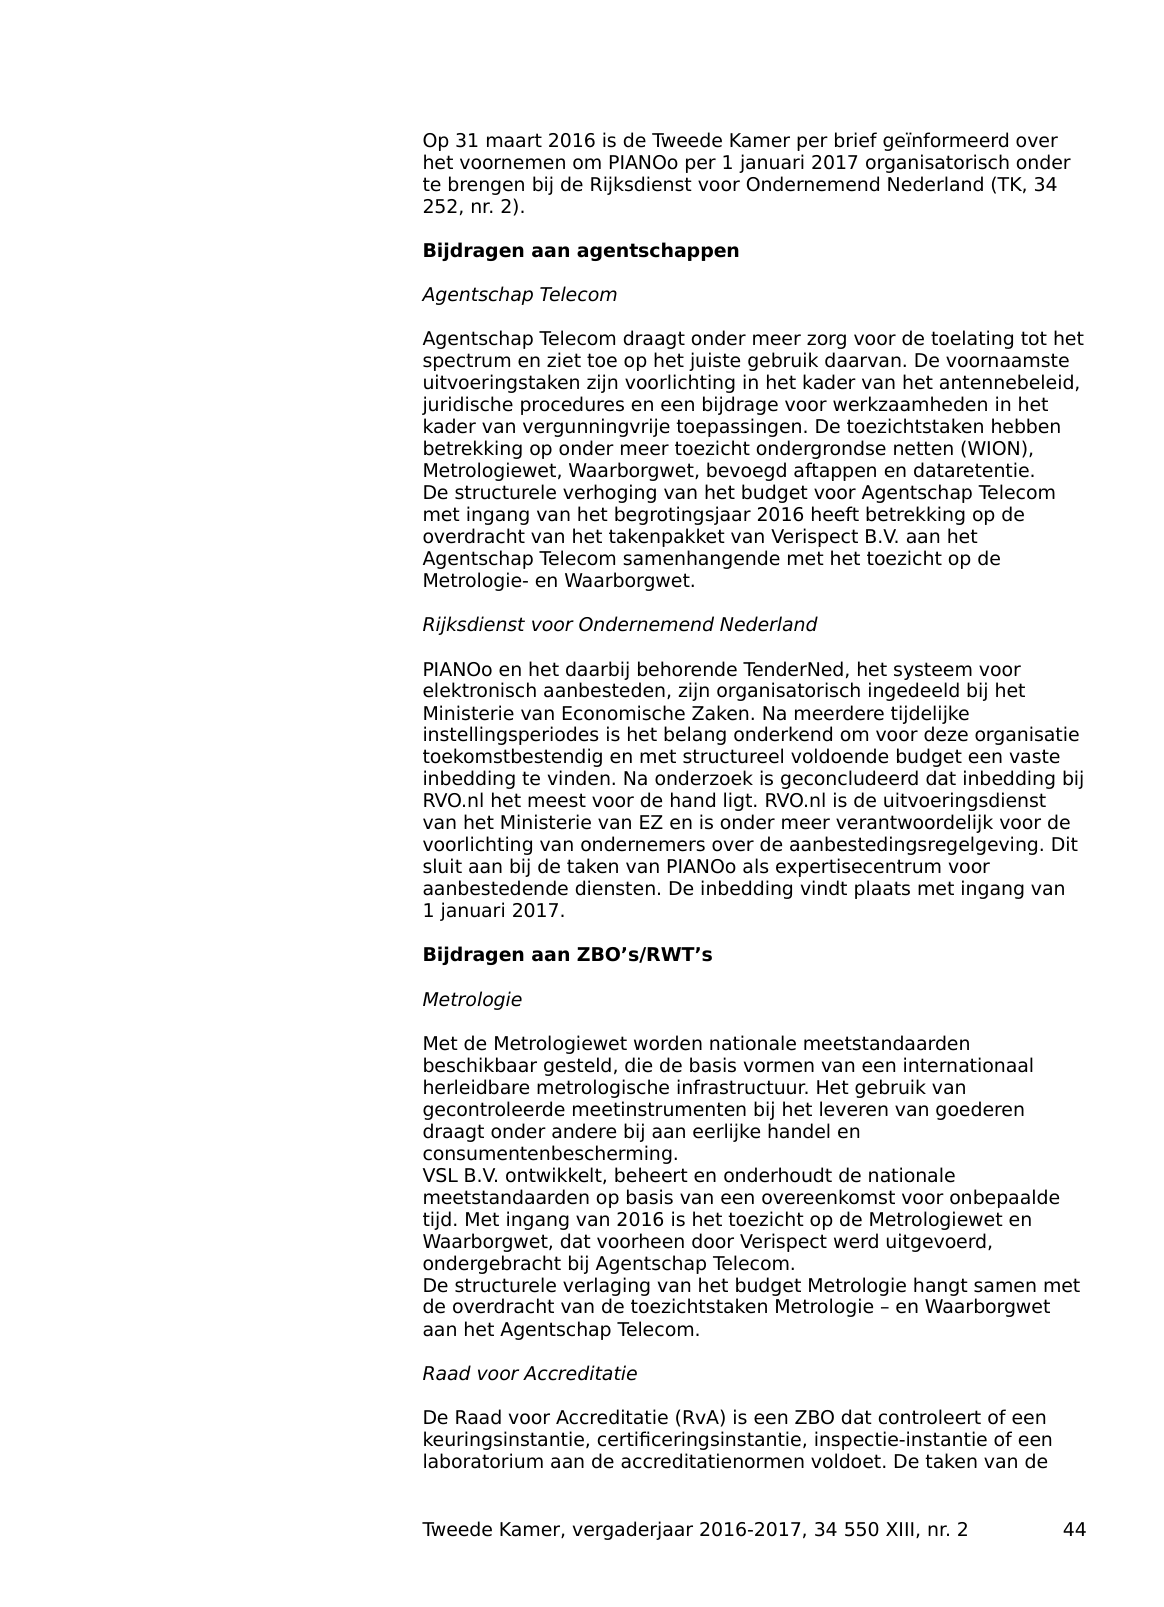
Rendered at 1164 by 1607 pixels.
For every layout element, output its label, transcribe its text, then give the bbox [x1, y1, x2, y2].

subtitle Rijksdienst voor Ondernemend Nederland [422, 614, 1087, 636]
text Met de Metrologiewet worden nationale meetstandaarden beschikbaar gesteld, die de basis vormen van een internationaal herleidbare metrologische infrastructuur. Het gebruik van gecontroleerde meetinstrumenten bij het leveren van goederen draagt onder andere bij aan eerlijke handel en consumentenbescherming. [422, 1033, 1087, 1164]
text Op 31 maart 2016 is de Tweede Kamer per brief geïnformeerd over het voornemen om PIANOo per 1 januari 2017 organisatorisch onder te brengen bij de Rijksdienst voor Ondernemend Nederland (TK, 34 252, nr. 2). [422, 130, 1087, 218]
subtitle Raad voor Accreditatie [422, 1363, 1087, 1384]
text De structurele verhoging van het budget voor Agentschap Telecom met ingang van het begrotingsjaar 2016 heeft betrekking op de overdracht van het takenpakket van Verispect B.V. aan het Agentschap Telecom samenhangende met het toezicht op de Metrologie- en Waarborgwet. [422, 482, 1087, 592]
text De structurele verlaging van het budget Metrologie hangt samen met de overdracht van de toezichtstaken Metrologie – en Waarborgwet aan het Agentschap Telecom. [422, 1274, 1087, 1340]
subtitle Agentschap Telecom [422, 284, 1087, 306]
subtitle Bijdragen aan ZBO’s/RWT’s [422, 944, 1087, 966]
text Agentschap Telecom draagt onder meer zorg voor de toelating tot het spectrum en ziet toe op het juiste gebruik daarvan. De voornaamste uitvoeringstaken zijn voorlichting in het kader van het antennebeleid, juridische procedures en een bijdrage voor werkzaamheden in het kader van vergunningvrije toepassingen. De toezichtstaken hebben betrekking op onder meer toezicht ondergrondse netten (WION), Metrologiewet, Waarborgwet, bevoegd aftappen en dataretentie. [422, 328, 1087, 482]
text PIANOo en het daarbij behorende TenderNed, het systeem voor elektronisch aanbesteden, zijn organisatorisch ingedeeld bij het Ministerie van Economische Zaken. Na meerdere tijdelijke instellingsperiodes is het belang onderkend om voor deze organisatie toekomstbestendig en met structureel voldoende budget een vaste inbedding te vinden. Na onderzoek is geconcludeerd dat inbedding bij RVO.nl het meest voor de hand ligt. RVO.nl is de uitvoeringsdienst van het Ministerie van EZ en is onder meer verantwoordelijk voor de voorlichting van ondernemers over de aanbestedingsregelgeving. Dit sluit aan bij de taken van PIANOo als expertisecentrum voor aanbestedende diensten. De inbedding vindt plaats met ingang van 1 januari 2017. [422, 658, 1087, 922]
subtitle Bijdragen aan agentschappen [422, 240, 1087, 262]
text De Raad voor Accreditatie (RvA) is een ZBO dat controleert of een keuringsinstantie, certificeringsinstantie, inspectie-instantie of een laboratorium aan de accreditatienormen voldoet. De taken van de [422, 1407, 1087, 1473]
subtitle Metrologie [422, 988, 1087, 1011]
text VSL B.V. ontwikkelt, beheert en onderhoudt de nationale meetstandaarden op basis van een overeenkomst voor onbepaalde tijd. Met ingang van 2016 is het toezicht op de Metrologiewet en Waarborgwet, dat voorheen door Verispect werd uitgevoerd, ondergebracht bij Agentschap Telecom. [422, 1164, 1087, 1274]
